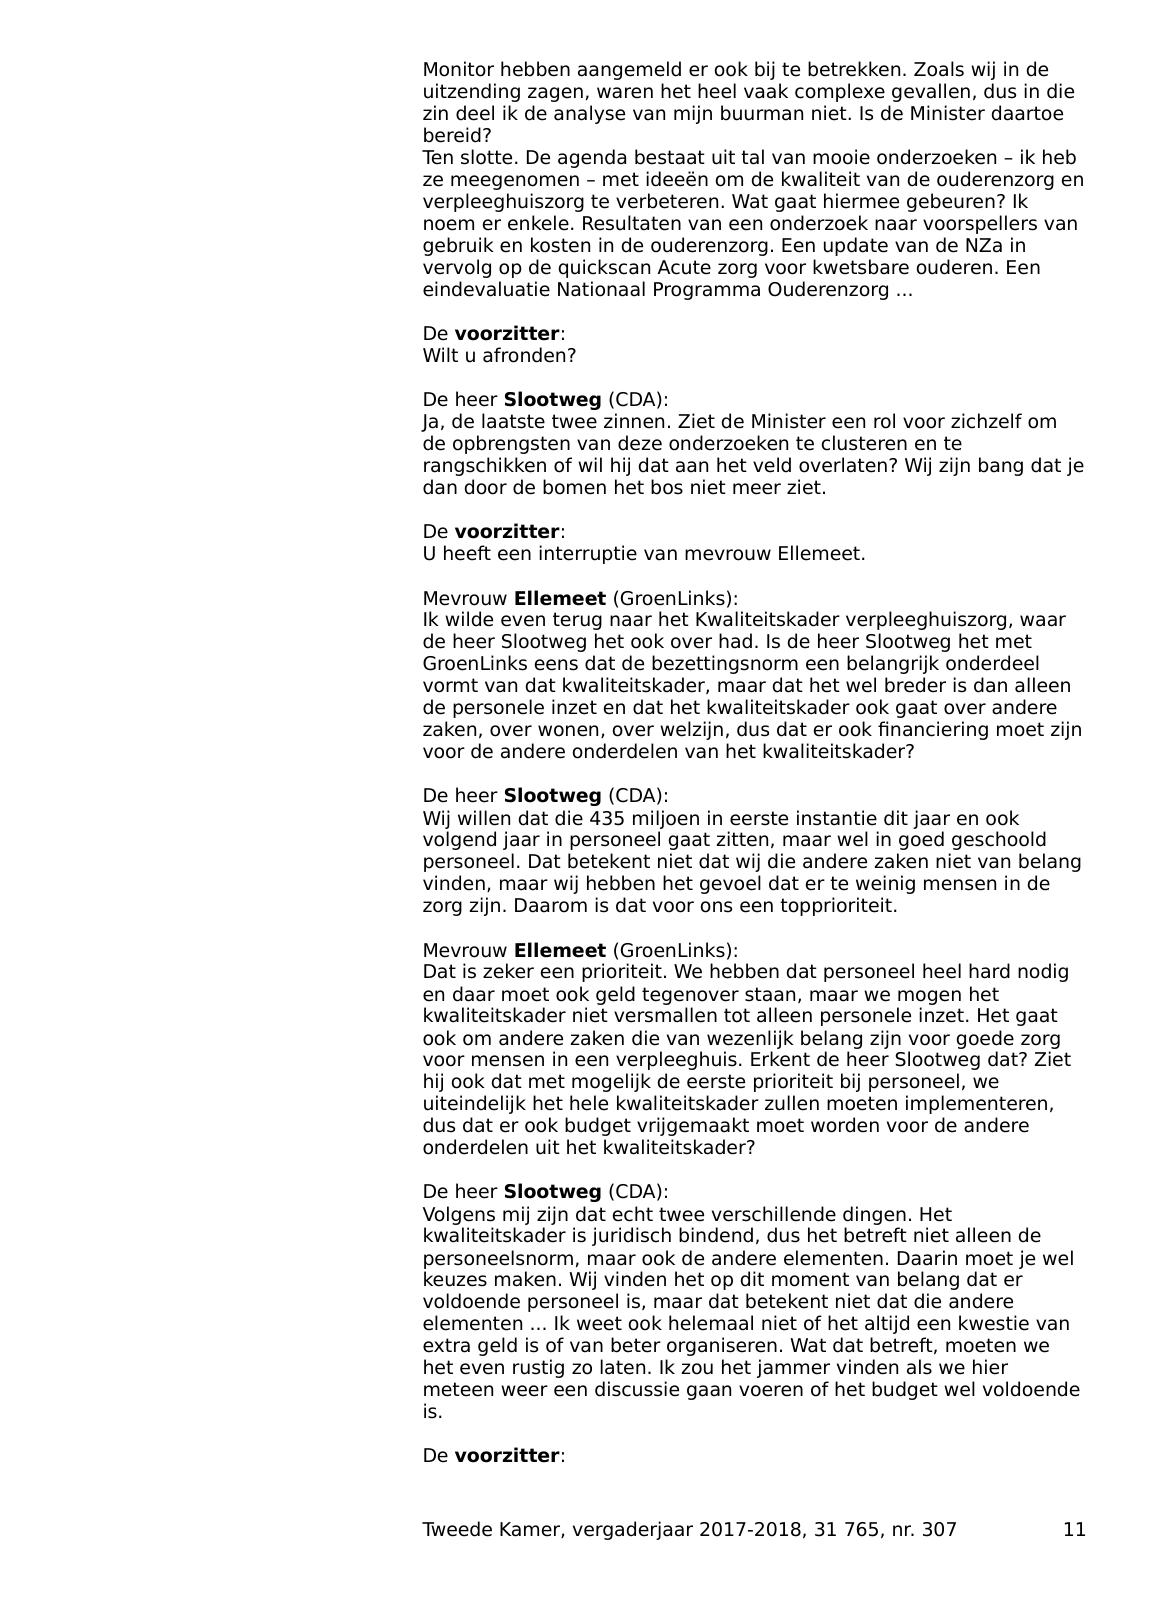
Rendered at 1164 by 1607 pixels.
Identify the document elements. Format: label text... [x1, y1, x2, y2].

text De heer Slootweg (CDA): [422, 389, 1087, 411]
text De heer Slootweg (CDA): [422, 1181, 1087, 1203]
text De heer Slootweg (CDA): [422, 785, 1087, 807]
text Dat is zeker een prioriteit. We hebben dat personeel heel hard nodig en daar moet ook geld tegenover staan, maar we mogen het kwaliteitskader niet versmallen tot alleen personele inzet. Het gaat ook om andere zaken die van wezenlijk belang zijn voor goede zorg voor mensen in een verpleeghuis. Erkent de heer Slootweg dat? Ziet hij ook dat met mogelijk de eerste prioriteit bij personeel, we uiteindelijk het hele kwaliteitskader zullen moeten implementeren, dus dat er ook budget vrijgemaakt moet worden voor de andere onderdelen uit het kwaliteitskader? [422, 961, 1087, 1159]
text Ik wilde even terug naar het Kwaliteitskader verpleeghuiszorg, waar de heer Slootweg het ook over had. Is de heer Slootweg het met GroenLinks eens dat de bezettingsnorm een belangrijk onderdeel vormt van dat kwaliteitskader, maar dat het wel breder is dan alleen de personele inzet en dat het kwaliteitskader ook gaat over andere zaken, over wonen, over welzijn, dus dat er ook financiering moet zijn voor de andere onderdelen van het kwaliteitskader? [422, 609, 1087, 763]
text De voorzitter: [422, 521, 1087, 543]
text De voorzitter: [422, 1445, 1087, 1467]
text Monitor hebben aangemeld er ook bij te betrekken. Zoals wij in de uitzending zagen, waren het heel vaak complexe gevallen, dus in die zin deel ik de analyse van mijn buurman niet. Is de Minister daartoe bereid? [422, 59, 1087, 147]
text Volgens mij zijn dat echt twee verschillende dingen. Het kwaliteitskader is juridisch bindend, dus het betreft niet alleen de personeelsnorm, maar ook de andere elementen. Daarin moet je wel keuzes maken. Wij vinden het op dit moment van belang dat er voldoende personeel is, maar dat betekent niet dat die andere elementen ... Ik weet ook helemaal niet of het altijd een kwestie van extra geld is of van beter organiseren. Wat dat betreft, moeten we het even rustig zo laten. Ik zou het jammer vinden als we hier meteen weer een discussie gaan voeren of het budget wel voldoende is. [422, 1203, 1087, 1423]
text U heeft een interruptie van mevrouw Ellemeet. [422, 543, 1087, 565]
text De voorzitter: [422, 323, 1087, 345]
text Mevrouw Ellemeet (GroenLinks): [422, 587, 1087, 609]
text Ja, de laatste twee zinnen. Ziet de Minister een rol voor zichzelf om de opbrengsten van deze onderzoeken te clusteren en te rangschikken of wil hij dat aan het veld overlaten? Wij zijn bang dat je dan door de bomen het bos niet meer ziet. [422, 411, 1087, 499]
text Wilt u afronden? [422, 345, 1087, 367]
text Mevrouw Ellemeet (GroenLinks): [422, 939, 1087, 961]
text Wij willen dat die 435 miljoen in eerste instantie dit jaar en ook volgend jaar in personeel gaat zitten, maar wel in goed geschoold personeel. Dat betekent niet dat wij die andere zaken niet van belang vinden, maar wij hebben het gevoel dat er te weinig mensen in de zorg zijn. Daarom is dat voor ons een topprioriteit. [422, 807, 1087, 917]
text Ten slotte. De agenda bestaat uit tal van mooie onderzoeken – ik heb ze meegenomen – met ideeën om de kwaliteit van de ouderenzorg en verpleeghuiszorg te verbeteren. Wat gaat hiermee gebeuren? Ik noem er enkele. Resultaten van een onderzoek naar voorspellers van gebruik en kosten in de ouderenzorg. Een update van de NZa in vervolg op de quickscan Acute zorg voor kwetsbare ouderen. Een eindevaluatie Nationaal Programma Ouderenzorg ... [422, 147, 1087, 301]
